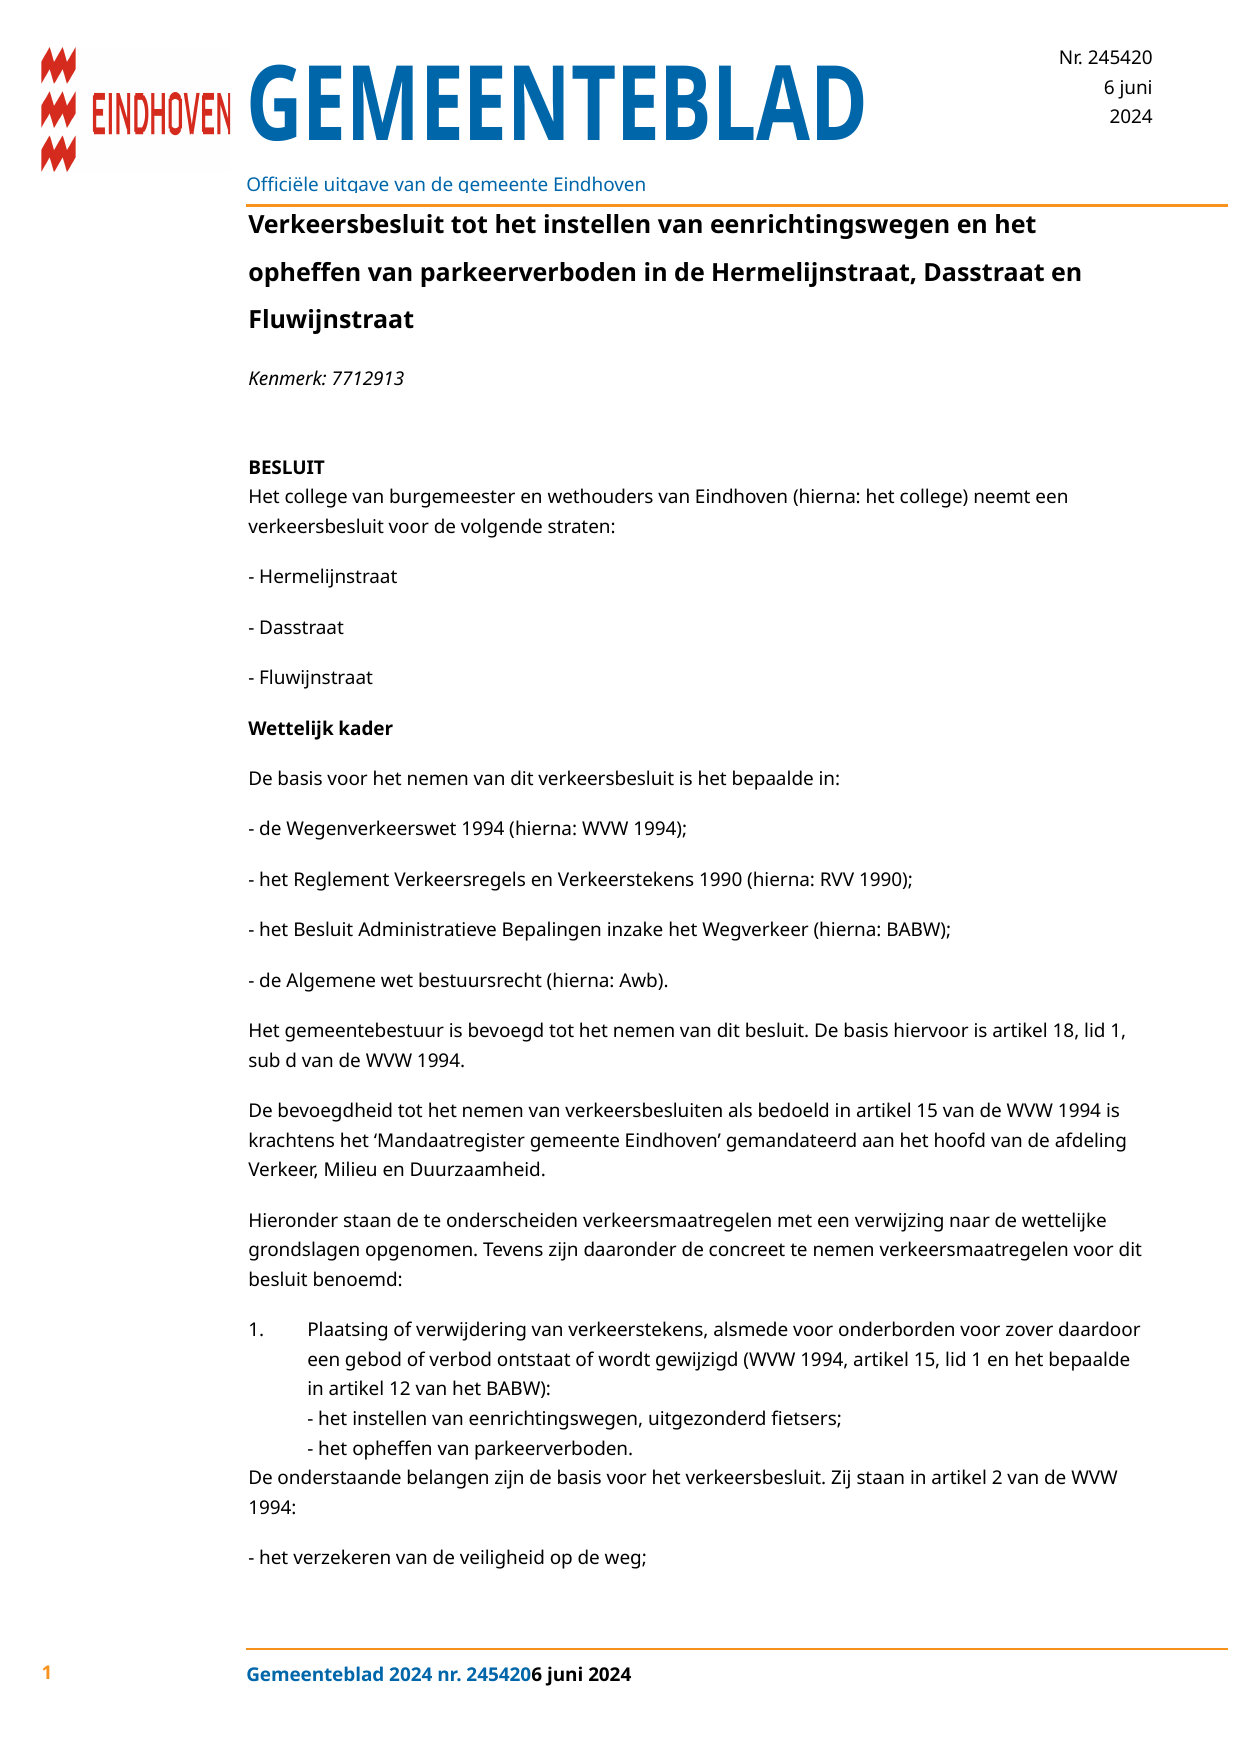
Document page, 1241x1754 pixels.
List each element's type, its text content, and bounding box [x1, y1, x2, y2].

text Kenmerk: 7712913 [248, 366, 1152, 391]
text Wettelijk kader [248, 715, 1152, 741]
text Hieronder staan de te onderscheiden verkeersmaatregelen met een verwijzing naar de wettelijke grondslagen opgenomen. Tevens zijn daaronder de concreet te nemen verkeersmaatregelen voor dit besluit benoemd: [248, 1207, 1152, 1292]
text De onderstaande belangen zijn de basis voor het verkeersbesluit. Zij staan in artikel 2 van de WVW 1994: [248, 1464, 1152, 1520]
text - het verzekeren van de veiligheid op de weg; [248, 1544, 1152, 1570]
list Plaatsing of verwijdering van verkeerstekens, alsmede voor onderborden voor zover daardoor een gebod of verbod ontstaat of wordt gewijzigd (WVW 1994, artikel 15, lid 1 en het bepaalde in artikel 12 van het BABW): [248, 1316, 1152, 1401]
text De bevoegdheid tot het nemen van verkeersbesluiten als bedoeld in artikel 15 van de WVW 1994 is krachtens het ‘Mandaatregister gemeente Eindhoven’ gemandateerd aan het hoofd van de afdeling Verkeer, Milieu en Duurzaamheid. [248, 1097, 1152, 1182]
text - Dasstraat [248, 614, 1152, 640]
text - de Wegenverkeerswet 1994 (hierna: WVW 1994); [248, 816, 1152, 841]
text Het gemeentebestuur is bevoegd tot het nemen van dit besluit. De basis hiervoor is artikel 18, lid 1, sub d van de WVW 1994. [248, 1017, 1152, 1073]
list - het opheffen van parkeerverboden. [248, 1435, 1152, 1461]
text Het college van burgemeester en wethouders van Eindhoven (hierna: het college) neemt een verkeersbesluit voor de volgende straten: [248, 483, 1152, 539]
text De basis voor het nemen van dit verkeersbesluit is het bepaalde in: [248, 765, 1152, 791]
text - Hermelijnstraat [248, 563, 1152, 589]
text Verkeersbesluit tot het instellen van eenrichtingswegen en het opheffen van parkeerverboden in de Hermelijnstraat, Dasstraat en Fluwijnstraat [248, 207, 1152, 336]
list - het instellen van eenrichtingswegen, uitgezonderd fietsers; [248, 1405, 1152, 1431]
text BESLUIT [248, 454, 1152, 480]
text - Fluwijnstraat [248, 664, 1152, 690]
picture [41, 47, 231, 172]
text - het Reglement Verkeersregels en Verkeerstekens 1990 (hierna: RVV 1990); [248, 866, 1152, 892]
text - de Algemene wet bestuursrecht (hierna: Awb). [248, 967, 1152, 993]
text - het Besluit Administratieve Bepalingen inzake het Wegverkeer (hierna: BABW); [248, 916, 1152, 942]
